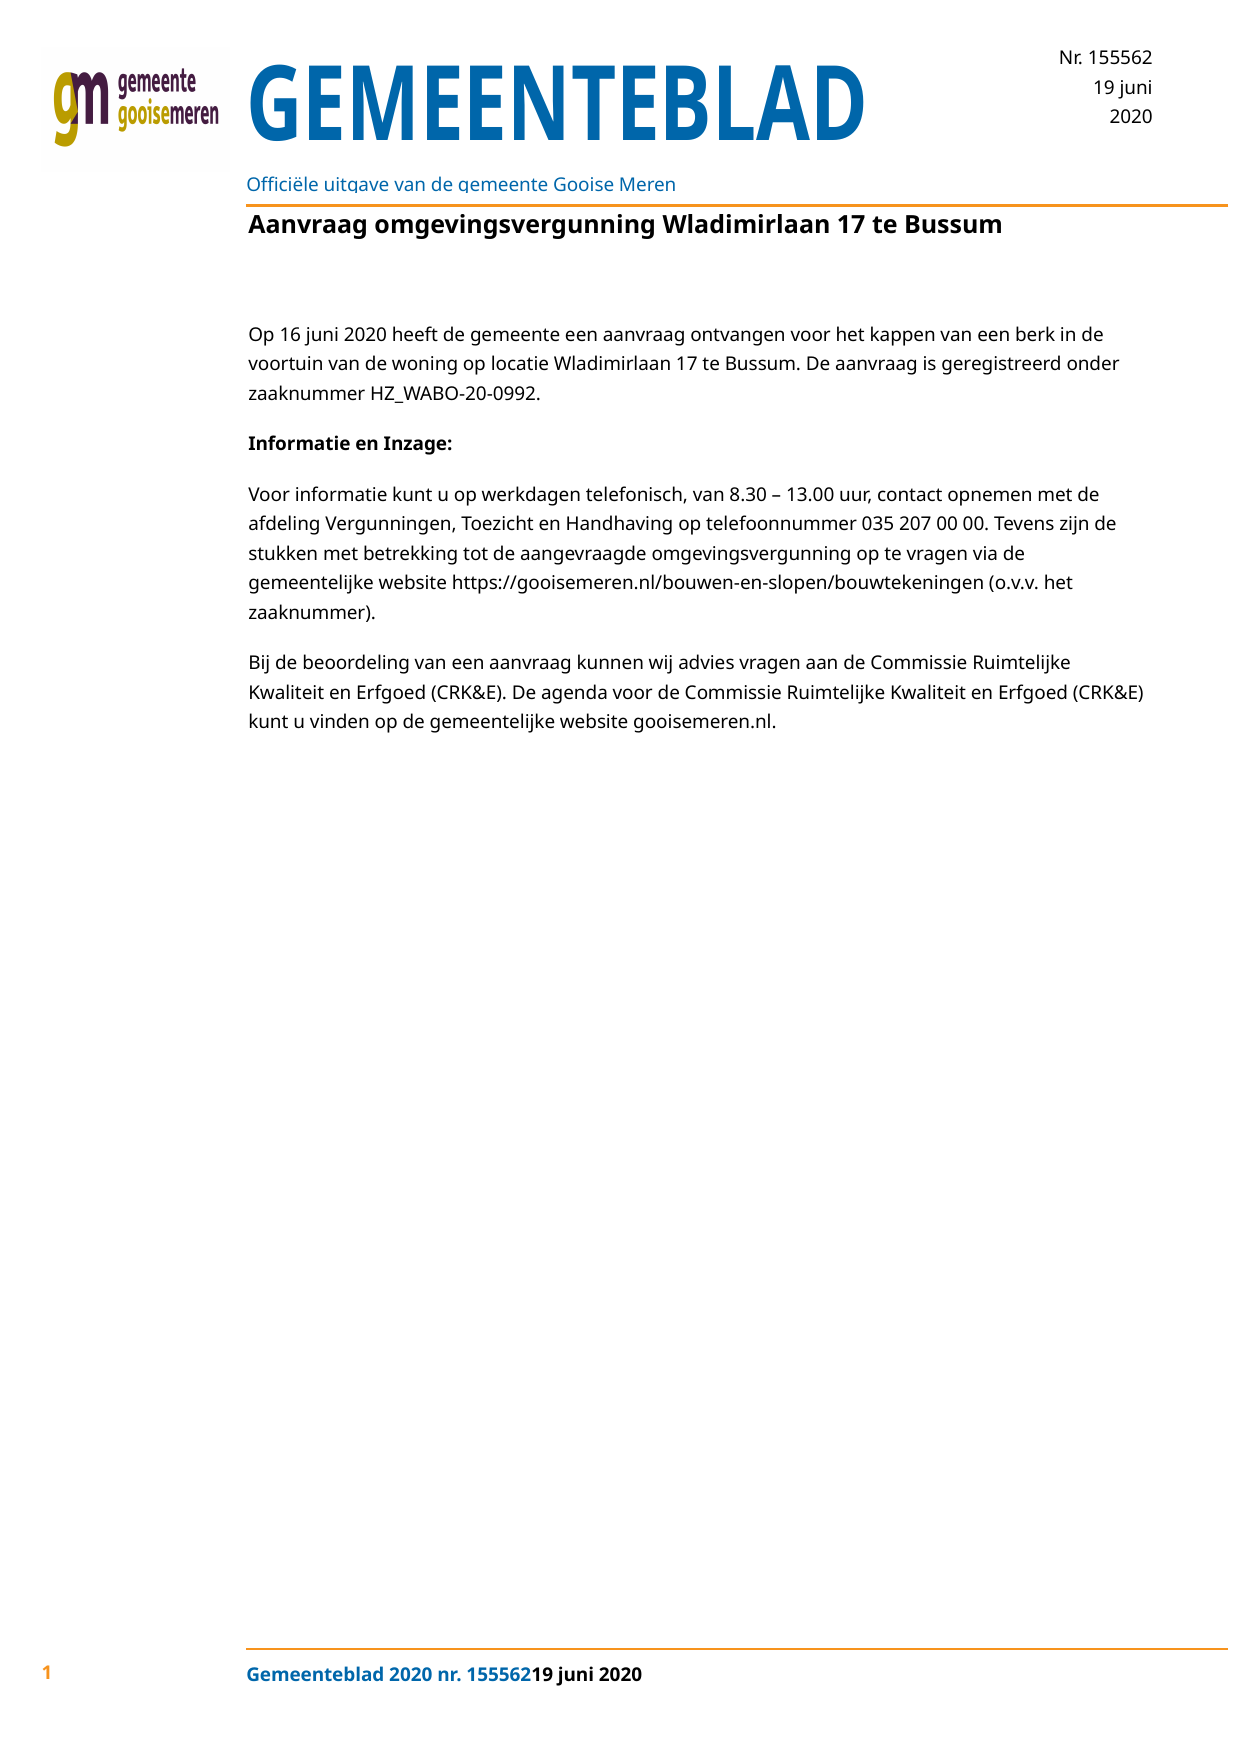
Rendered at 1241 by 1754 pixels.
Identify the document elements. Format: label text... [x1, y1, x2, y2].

text Aanvraag omgevingsvergunning Wladimirlaan 17 te Bussum [248, 207, 1152, 241]
picture [41, 47, 231, 172]
text Op 16 juni 2020 heeft de gemeente een aanvraag ontvangen voor het kappen van een berk in de voortuin van de woning op locatie Wladimirlaan 17 te Bussum. De aanvraag is geregistreerd onder zaaknummer HZ_WABO-20-0992. [248, 321, 1152, 406]
text Voor informatie kunt u op werkdagen telefonisch, van 8.30 – 13.00 uur, contact opnemen met de afdeling Vergunningen, Toezicht en Handhaving op telefoonnummer 035 207 00 00. Tevens zijn de stukken met betrekking tot de aangevraagde omgevingsvergunning op te vragen via de gemeentelijke website https://gooisemeren.nl/bouwen-en-slopen/bouwtekeningen (o.v.v. het zaaknummer). [248, 481, 1152, 625]
text Bij de beoordeling van een aanvraag kunnen wij advies vragen aan de Commissie Ruimtelijke Kwaliteit en Erfgoed (CRK&E). De agenda voor de Commissie Ruimtelijke Kwaliteit en Erfgoed (CRK&E) kunt u vinden op de gemeentelijke website gooisemeren.nl. [248, 649, 1152, 734]
text Informatie en Inzage: [248, 430, 1152, 456]
